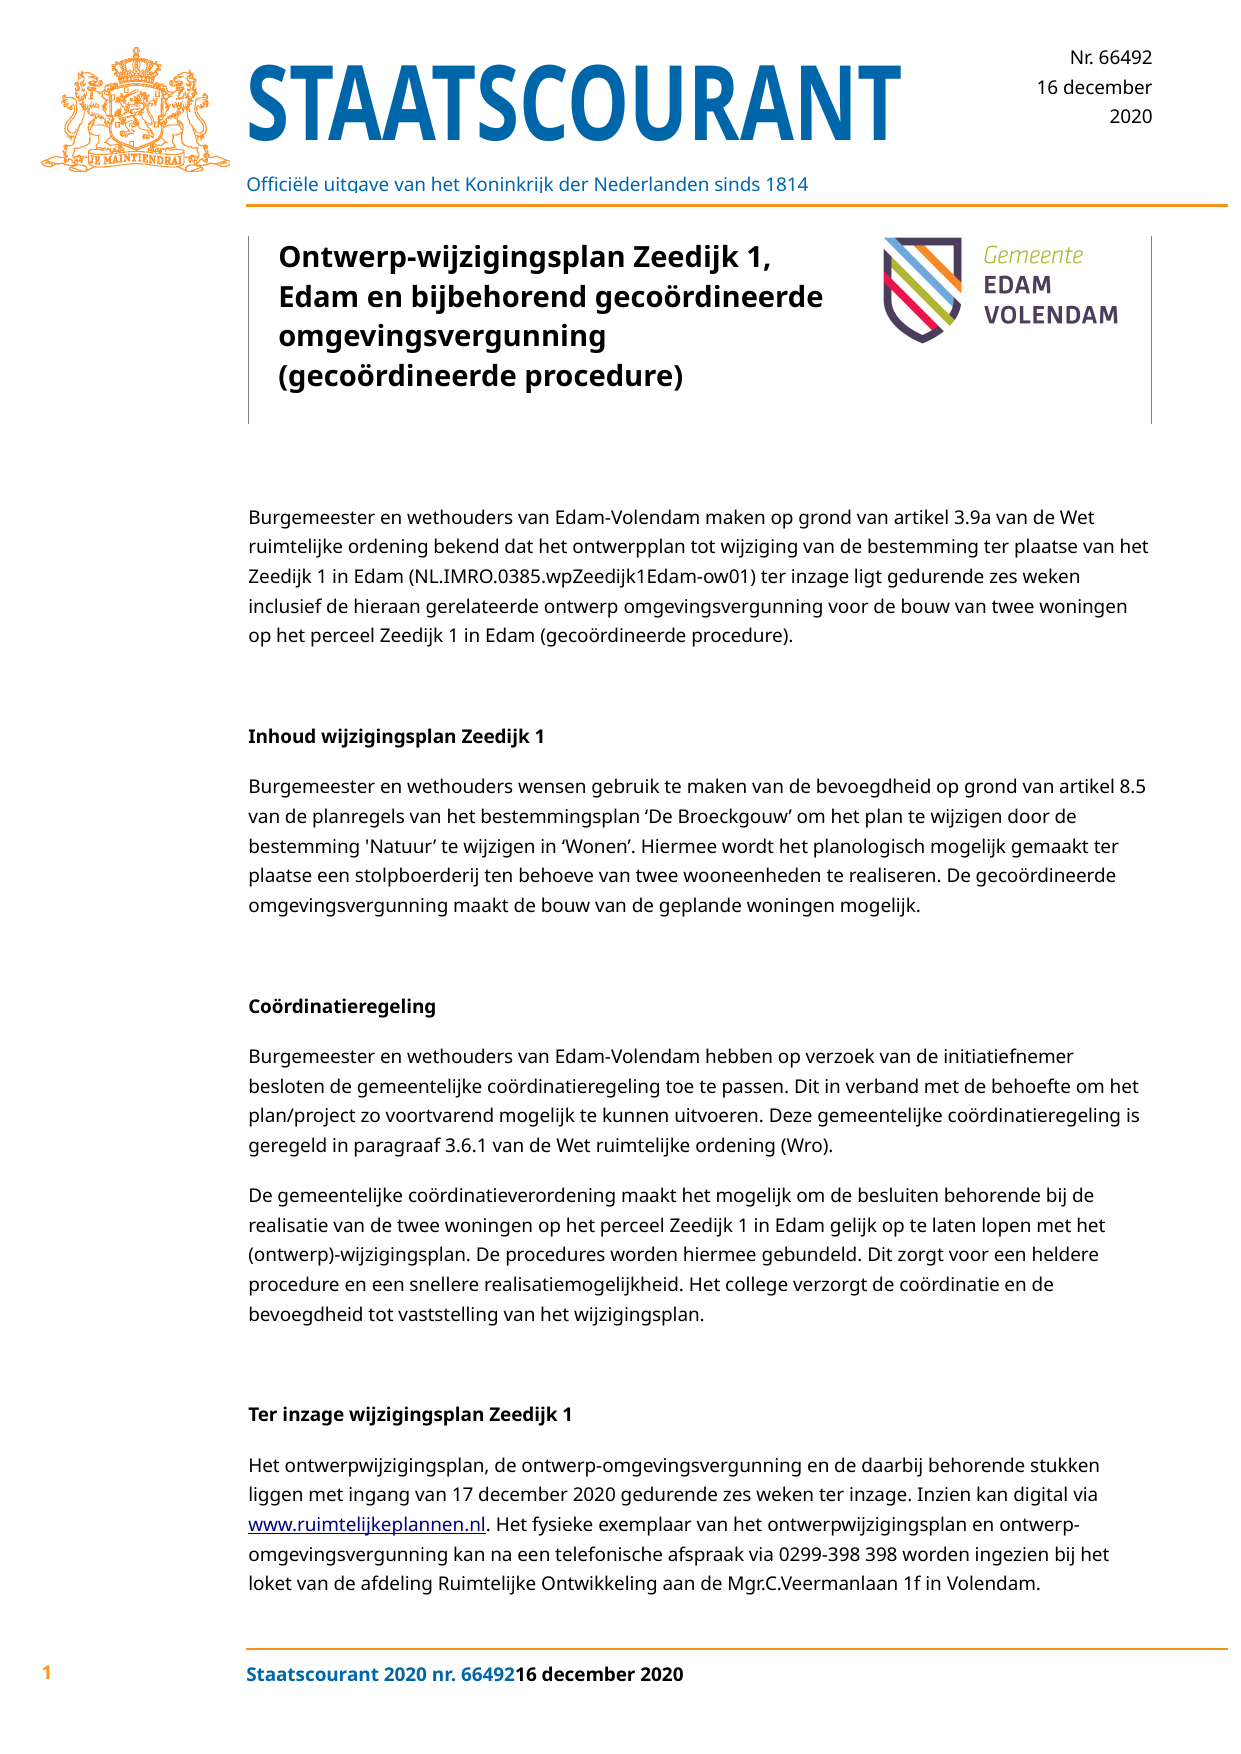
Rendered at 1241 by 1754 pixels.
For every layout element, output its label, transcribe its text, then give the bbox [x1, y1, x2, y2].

text Het ontwerpwijzigingsplan, de ontwerp-omgevingsvergunning en de daarbij behorende stukken liggen met ingang van 17 december 2020 gedurende zes weken ter inzage. Inzien kan digital via www.ruimtelijkeplannen.nl. Het fysieke exemplaar van het ontwerpwijzigingsplan en ontwerp-omgevingsvergunning kan na een telefonische afspraak via 0299-398 398 worden ingezien bij het loket van de afdeling Ruimtelijke Ontwikkeling aan de Mgr.C.Veermanlaan 1f in Volendam. [248, 1452, 1152, 1596]
text Inhoud wijzigingsplan Zeedijk 1 [248, 723, 1152, 749]
text De gemeentelijke coördinatieverordening maakt het mogelijk om de besluiten behorende bij de realisatie van de twee woningen op het perceel Zeedijk 1 in Edam gelijk op te laten lopen met het (ontwerp)-wijzigingsplan. De procedures worden hiermee gebundeld. Dit zorgt voor een heldere procedure en een snellere realisatiemogelijkheid. Het college verzorgt de coördinatie en de bevoegdheid tot vaststelling van het wijzigingsplan. [248, 1182, 1152, 1326]
picture [41, 47, 231, 172]
table_header [850, 236, 1151, 424]
text Coördinatieregeling [248, 993, 1152, 1018]
picture [882, 236, 1119, 346]
text Burgemeester en wethouders wensen gebruik te maken van de bevoegdheid op grond van artikel 8.5 van de planregels van het bestemmingsplan ‘De Broeckgouw’ om het plan te wijzigen door de bestemming 'Natuur’ te wijzigen in ‘Wonen’. Hiermee wordt het planologisch mogelijk gemaakt ter plaatse een stolpboerderij ten behoeve van twee wooneenheden te realiseren. De gecoördineerde omgevingsvergunning maakt de bouw van de geplande woningen mogelijk. [248, 774, 1152, 918]
table_header Ontwerp-wijzigingsplan Zeedijk 1, Edam en bijbehorend gecoördineerde omgevingsvergunning (gecoördineerde procedure) [249, 236, 850, 424]
text Burgemeester en wethouders van Edam-Volendam maken op grond van artikel 3.9a van de Wet ruimtelijke ordening bekend dat het ontwerpplan tot wijziging van de bestemming ter plaatse van het Zeedijk 1 in Edam (NL.IMRO.0385.wpZeedijk1Edam-ow01) ter inzage ligt gedurende zes weken inclusief de hieraan gerelateerde ontwerp omgevingsvergunning voor de bouw van twee woningen op het perceel Zeedijk 1 in Edam (gecoördineerde procedure). [248, 504, 1152, 648]
text Ter inzage wijzigingsplan Zeedijk 1 [248, 1402, 1152, 1427]
text Burgemeester en wethouders van Edam-Volendam hebben op verzoek van de initiatiefnemer besloten de gemeentelijke coördinatieregeling toe te passen. Dit in verband met de behoefte om het plan/project zo voortvarend mogelijk te kunnen uitvoeren. Deze gemeentelijke coördinatieregeling is geregeld in paragraaf 3.6.1 van de Wet ruimtelijke ordening (Wro). [248, 1043, 1152, 1158]
